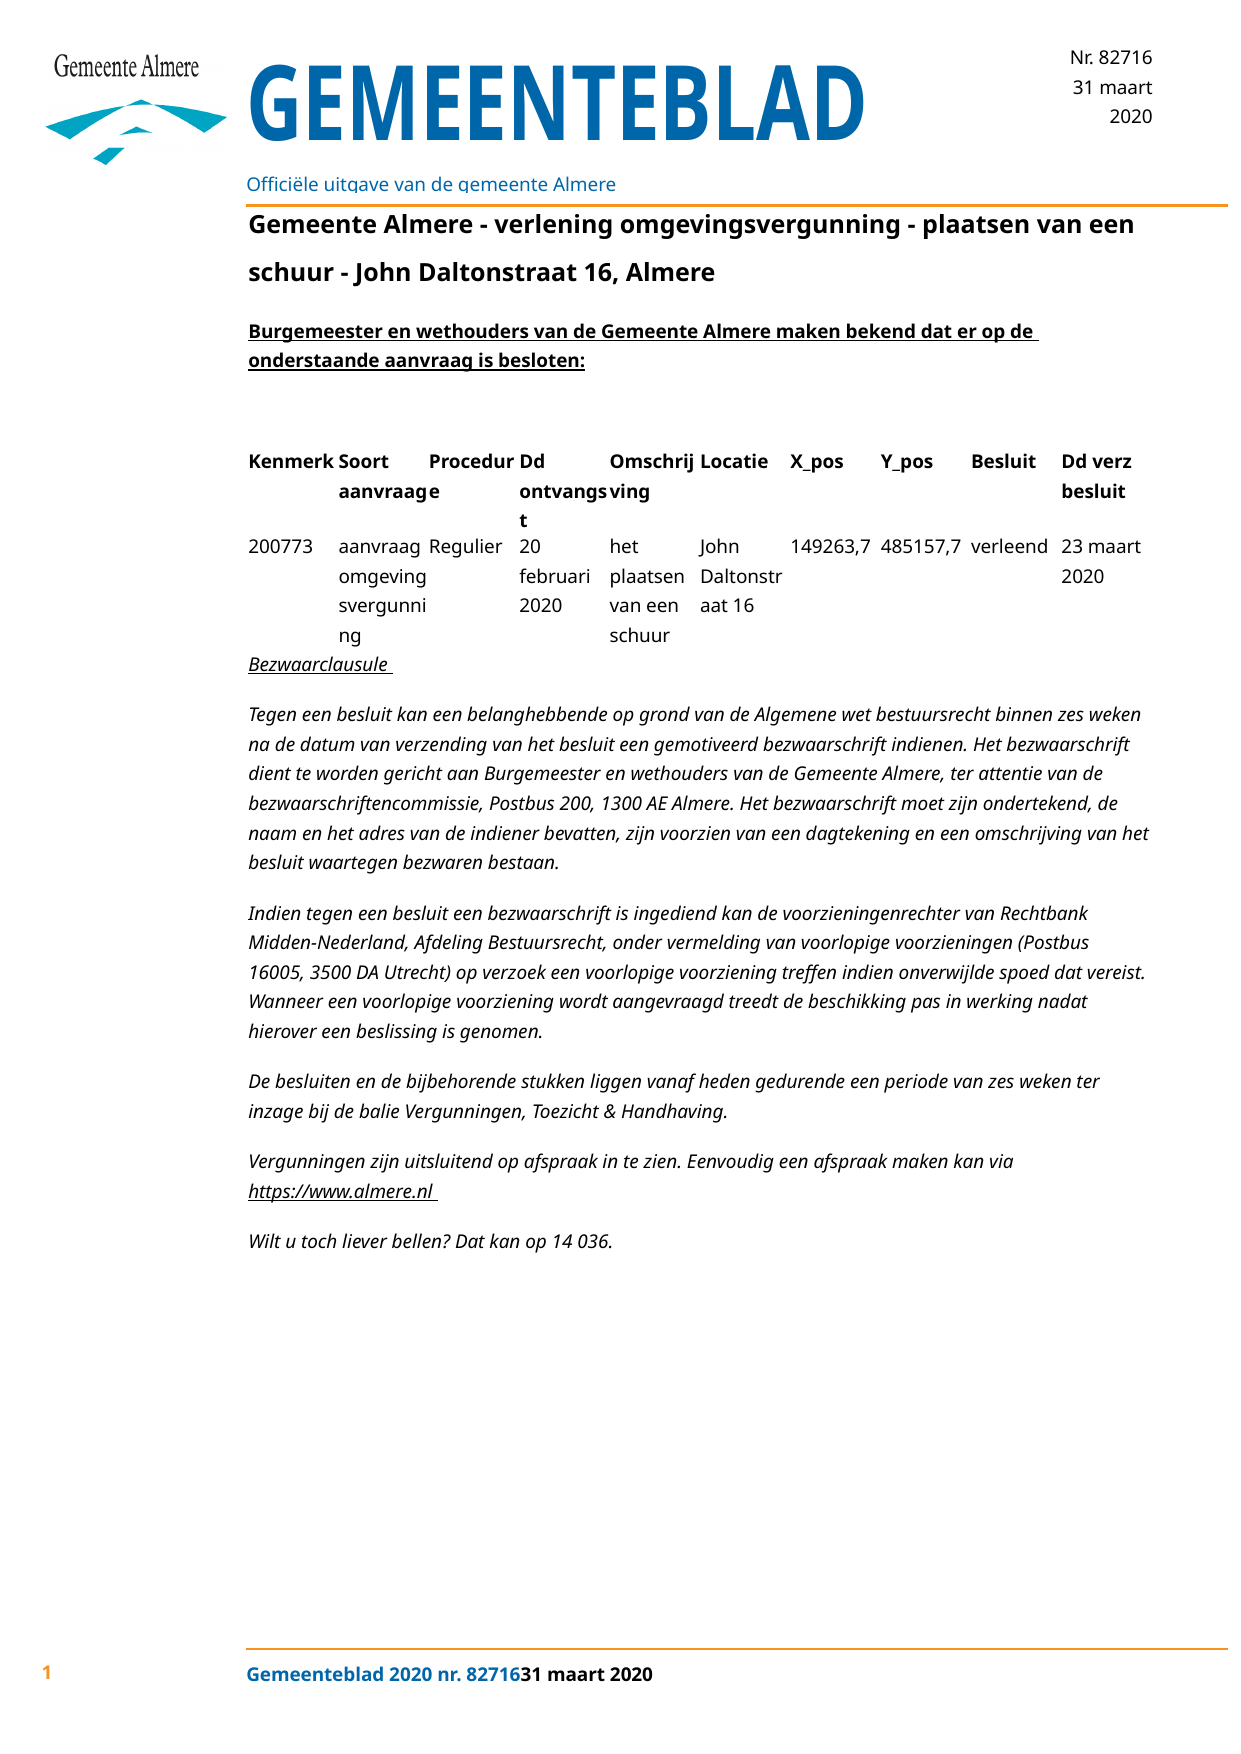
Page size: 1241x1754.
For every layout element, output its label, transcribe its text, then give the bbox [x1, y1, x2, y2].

table_header Besluit [971, 449, 1061, 533]
text Wilt u toch liever bellen? Dat kan op 14 036. [248, 1228, 1152, 1254]
picture [41, 47, 231, 172]
table_cell 20 februari 2020 [519, 533, 609, 648]
table_header Soort aanvraag [338, 449, 429, 533]
text Indien tegen een besluit een bezwaarschrift is ingediend kan de voorzieningenrechter van Rechtbank Midden-Nederland, Afdeling Bestuursrecht, onder vermelding van voorlopige voorzieningen (Postbus 16005, 3500 DA Utrecht) op verzoek een voorlopige voorziening treffen indien onverwijlde spoed dat vereist. Wanneer een voorlopige voorziening wordt aangevraagd treedt de beschikking pas in werking nadat hierover een beslissing is genomen. [248, 900, 1152, 1044]
table_header Y_pos [881, 449, 971, 533]
table_header Dd ontvangst [519, 449, 609, 533]
text Gemeente Almere - verlening omgevingsvergunning - plaatsen van een schuur - John Daltonstraat 16, Almere [248, 207, 1152, 288]
table_header Procedure [429, 449, 519, 533]
table_header Kenmerk [248, 449, 338, 533]
table_cell Regulier [429, 533, 519, 648]
text Tegen een besluit kan een belanghebbende op grond van de Algemene wet bestuursrecht binnen zes weken na de datum van verzending van het besluit een gemotiveerd bezwaarschrift indienen. Het bezwaarschrift dient te worden gericht aan Burgemeester en wethouders van de Gemeente Almere, ter attentie van de bezwaarschriftencommissie, Postbus 200, 1300 AE Almere. Het bezwaarschrift moet zijn ondertekend, de naam en het adres van de indiener bevatten, zijn voorzien van een dagtekening en een omschrijving van het besluit waartegen bezwaren bestaan. [248, 701, 1152, 875]
table_cell het plaatsen van een schuur [609, 533, 700, 648]
text Burgemeester en wethouders van de Gemeente Almere maken bekend dat er op de onderstaande aanvraag is besloten: [248, 318, 1152, 373]
table_cell 149263,7 [790, 533, 881, 648]
table_header Omschrijving [609, 449, 700, 533]
table_cell verleend [971, 533, 1061, 648]
text De besluiten en de bijbehorende stukken liggen vanaf heden gedurende een periode van zes weken ter inzage bij de balie Vergunningen, Toezicht & Handhaving. [248, 1068, 1152, 1124]
table_cell 200773 [248, 533, 338, 648]
table_cell John Daltonstraat 16 [700, 533, 790, 648]
table_header Dd verz besluit [1061, 449, 1152, 533]
table_header X_pos [790, 449, 881, 533]
table_cell aanvraag omgevingsvergunning [338, 533, 429, 648]
table_header Locatie [700, 449, 790, 533]
text Bezwaarclausule [248, 651, 1152, 677]
text Vergunningen zijn uitsluitend op afspraak in te zien. Eenvoudig een afspraak maken kan via https://www.almere.nl [248, 1148, 1152, 1204]
table_cell 23 maart 2020 [1061, 533, 1152, 648]
table_cell 485157,7 [881, 533, 971, 648]
